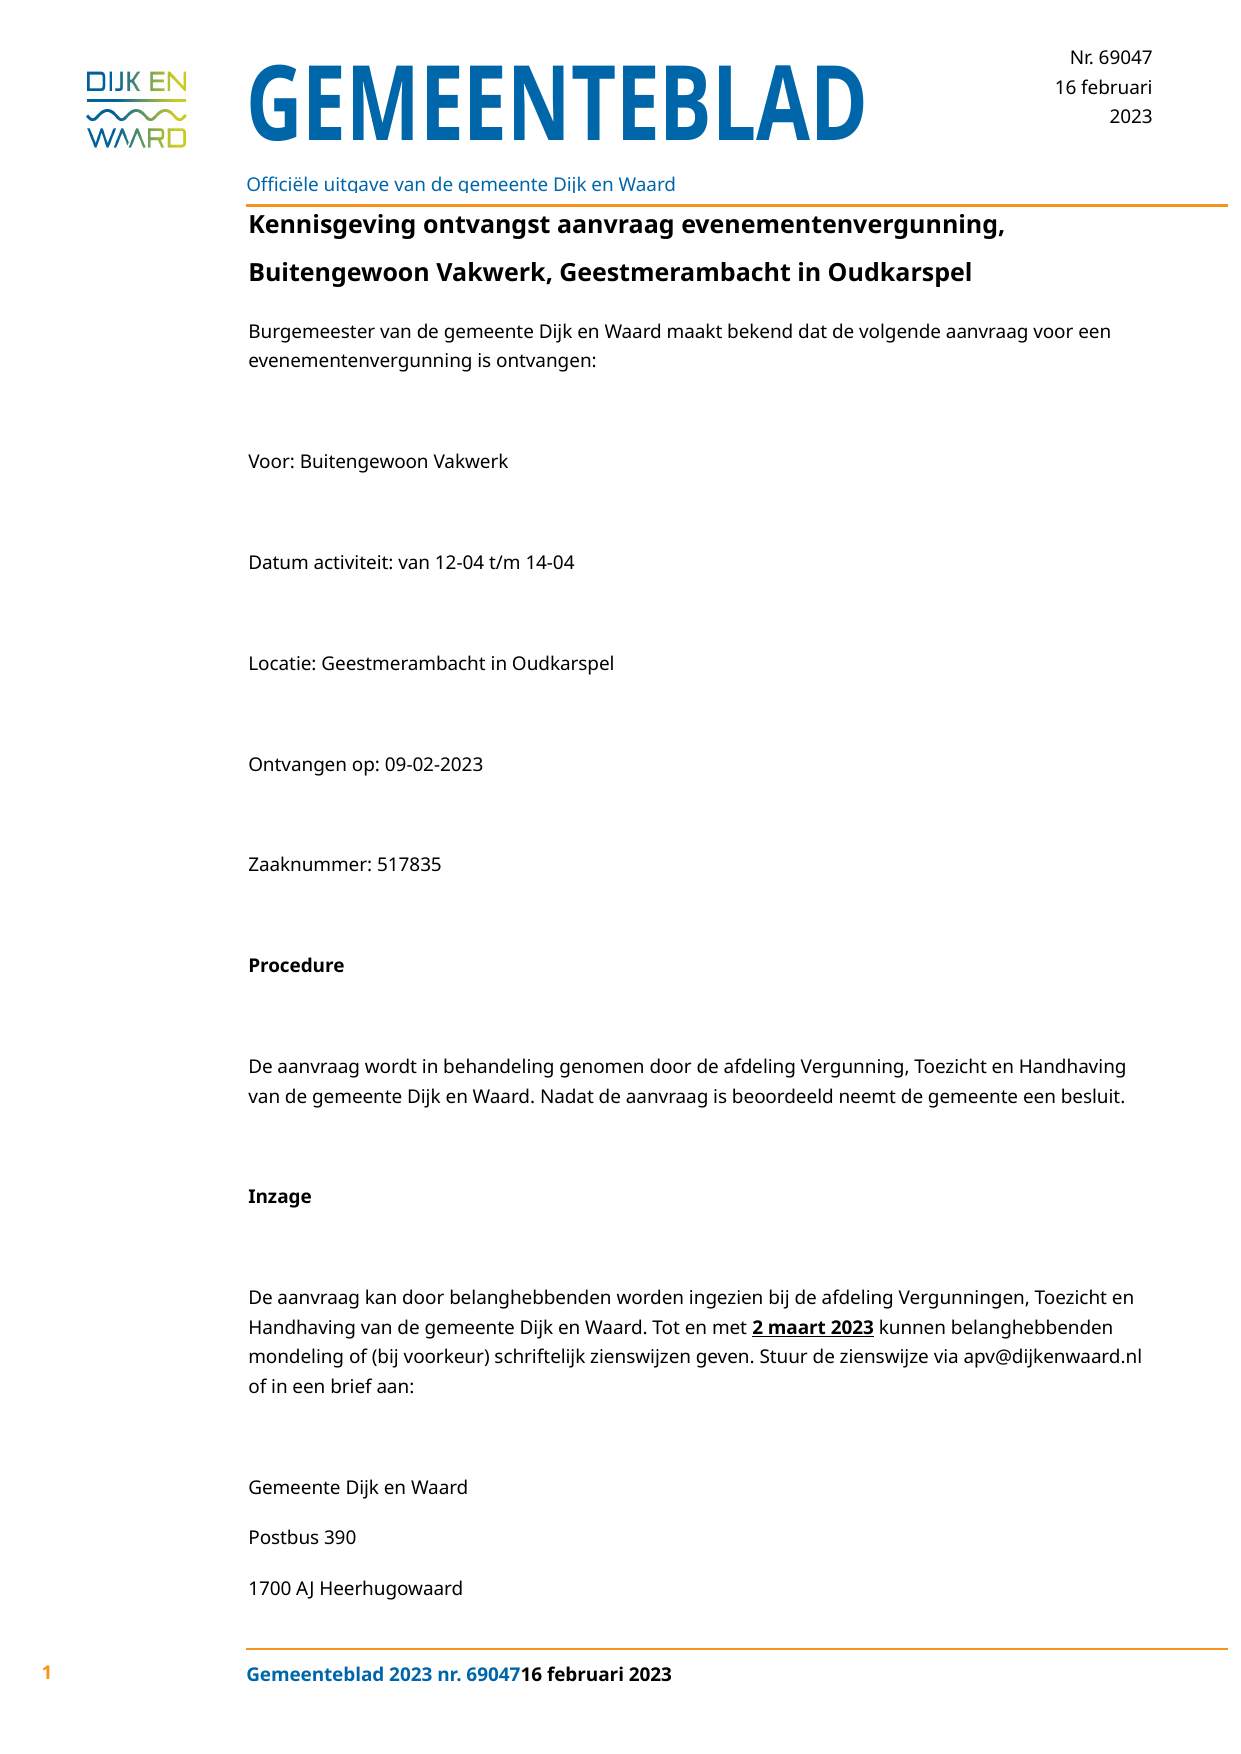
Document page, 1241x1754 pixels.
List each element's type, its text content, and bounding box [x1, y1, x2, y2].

picture [41, 47, 231, 172]
text Ontvangen op: 09-02-2023 [248, 751, 1152, 777]
text Kennisgeving ontvangst aanvraag evenementenvergunning, Buitengewoon Vakwerk, Geestmerambacht in Oudkarspel [248, 207, 1152, 288]
text Procedure [248, 952, 1152, 978]
text Postbus 390 [248, 1524, 1152, 1550]
text Burgemeester van de gemeente Dijk en Waard maakt bekend dat de volgende aanvraag voor een evenementenvergunning is ontvangen: [248, 318, 1152, 373]
text Voor: Buitengewoon Vakwerk [248, 448, 1152, 474]
text Locatie: Geestmerambacht in Oudkarspel [248, 650, 1152, 676]
text De aanvraag kan door belanghebbenden worden ingezien bij de afdeling Vergunningen, Toezicht en Handhaving van de gemeente Dijk en Waard. Tot en met 2 maart 2023 kunnen belanghebbenden mondeling of (bij voorkeur) schriftelijk zienswijzen geven. Stuur de zienswijze via apv@dijkenwaard.nl of in een brief aan: [248, 1284, 1152, 1399]
text Zaaknummer: 517835 [248, 852, 1152, 877]
text De aanvraag wordt in behandeling genomen door de afdeling Vergunning, Toezicht en Handhaving van de gemeente Dijk en Waard. Nadat de aanvraag is beoordeeld neemt de gemeente een besluit. [248, 1053, 1152, 1109]
text Inzage [248, 1184, 1152, 1209]
text Gemeente Dijk en Waard [248, 1474, 1152, 1500]
text 1700 AJ Heerhugowaard [248, 1575, 1152, 1601]
text Datum activiteit: van 12-04 t/m 14-04 [248, 549, 1152, 575]
